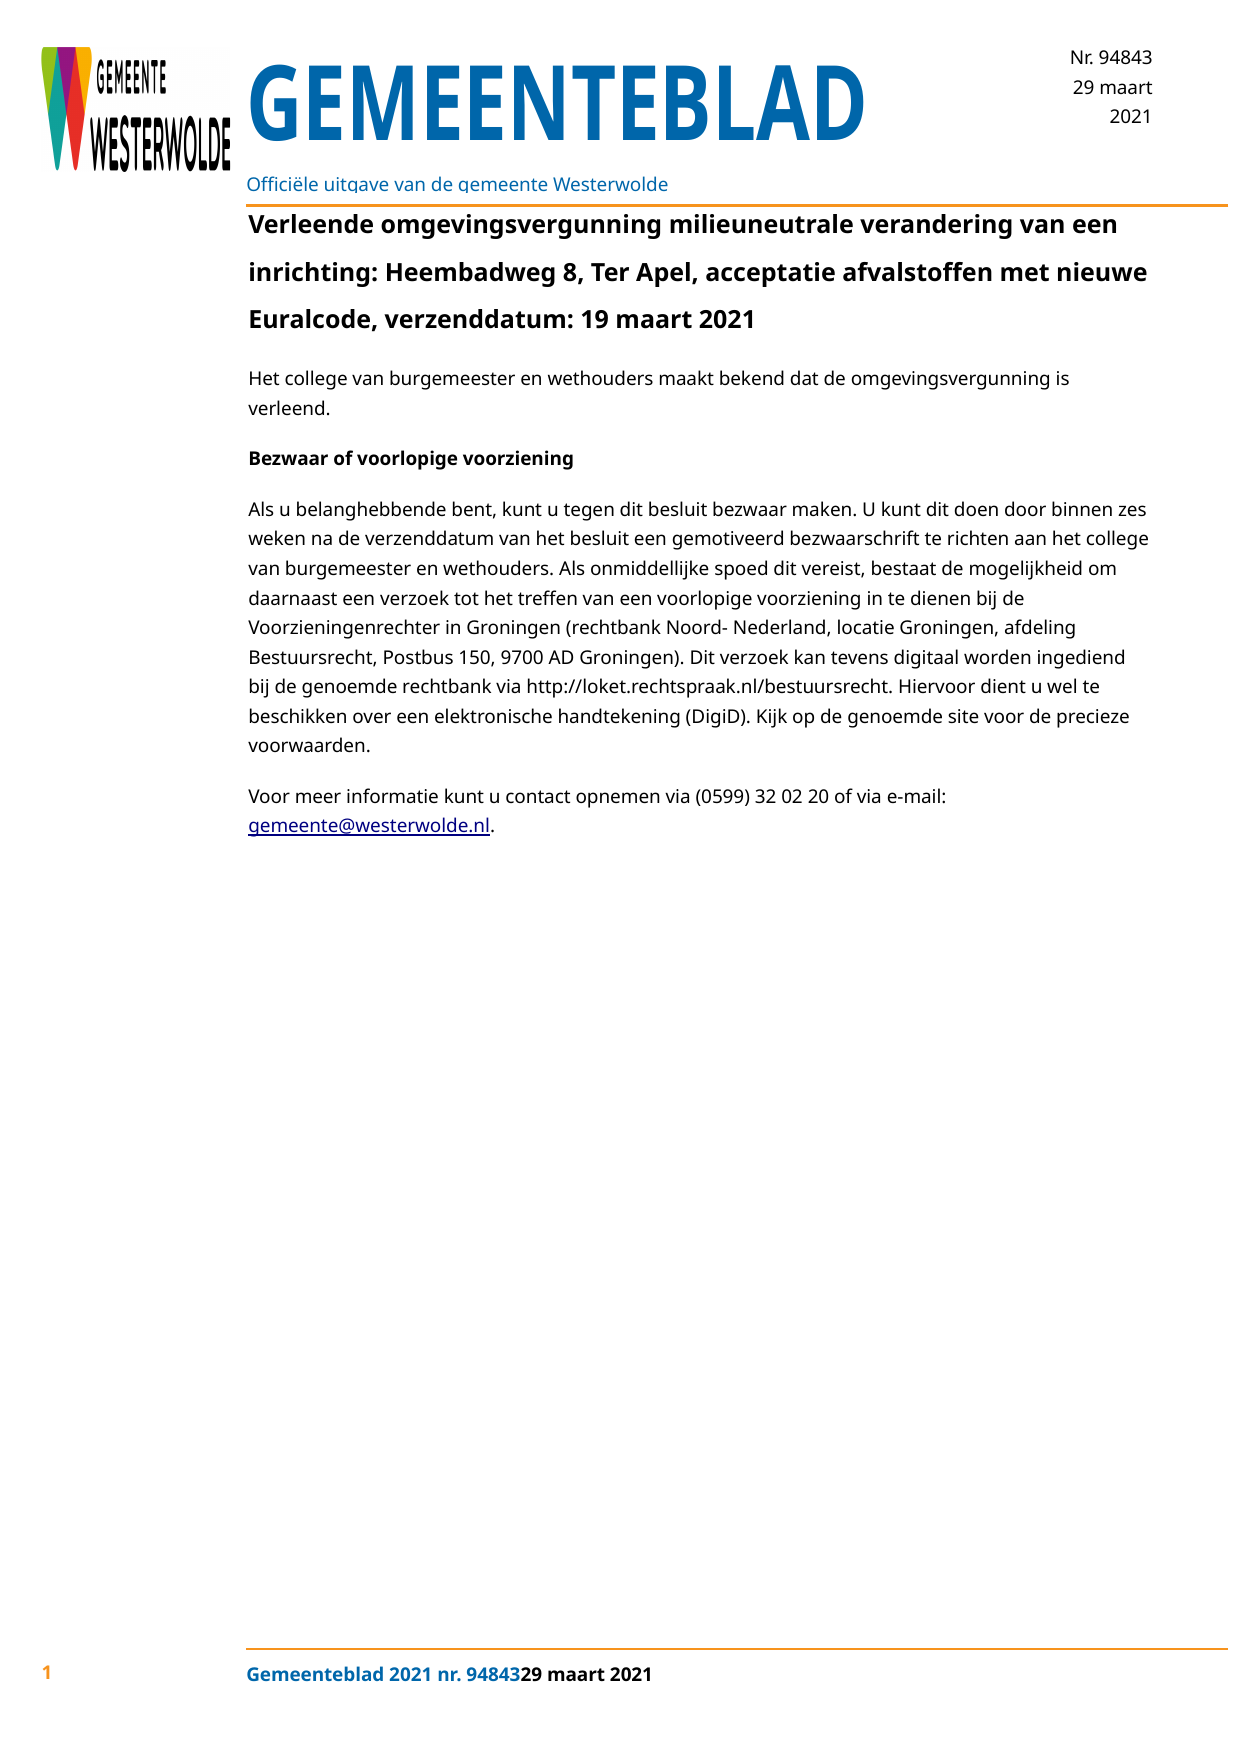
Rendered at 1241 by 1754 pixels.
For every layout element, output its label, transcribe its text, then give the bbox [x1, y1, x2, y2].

text Voor meer informatie kunt u contact opnemen via (0599) 32 02 20 of via e-mail: gemeente@westerwolde.nl. [248, 783, 1152, 838]
text Het college van burgemeester en wethouders maakt bekend dat de omgevingsvergunning is verleend. [248, 366, 1152, 421]
text Als u belanghebbende bent, kunt u tegen dit besluit bezwaar maken. U kunt dit doen door binnen zes weken na de verzenddatum van het besluit een gemotiveerd bezwaarschrift te richten aan het college van burgemeester en wethouders. Als onmiddellijke spoed dit vereist, bestaat de mogelijkheid om daarnaast een verzoek tot het treffen van een voorlopige voorziening in te dienen bij de Voorzieningenrechter in Groningen (rechtbank Noord- Nederland, locatie Groningen, afdeling Bestuursrecht, Postbus 150, 9700 AD Groningen). Dit verzoek kan tevens digitaal worden ingediend bij de genoemde rechtbank via http://loket.rechtspraak.nl/bestuursrecht. Hiervoor dient u wel te beschikken over een elektronische handtekening (DigiD). Kijk op de genoemde site voor de precieze voorwaarden. [248, 496, 1152, 758]
picture [41, 47, 231, 172]
text Verleende omgevingsvergunning milieuneutrale verandering van een inrichting: Heembadweg 8, Ter Apel, acceptatie afvalstoffen met nieuwe Euralcode, verzenddatum: 19 maart 2021 [248, 207, 1152, 336]
text Bezwaar of voorlopige voorziening [248, 446, 1152, 471]
